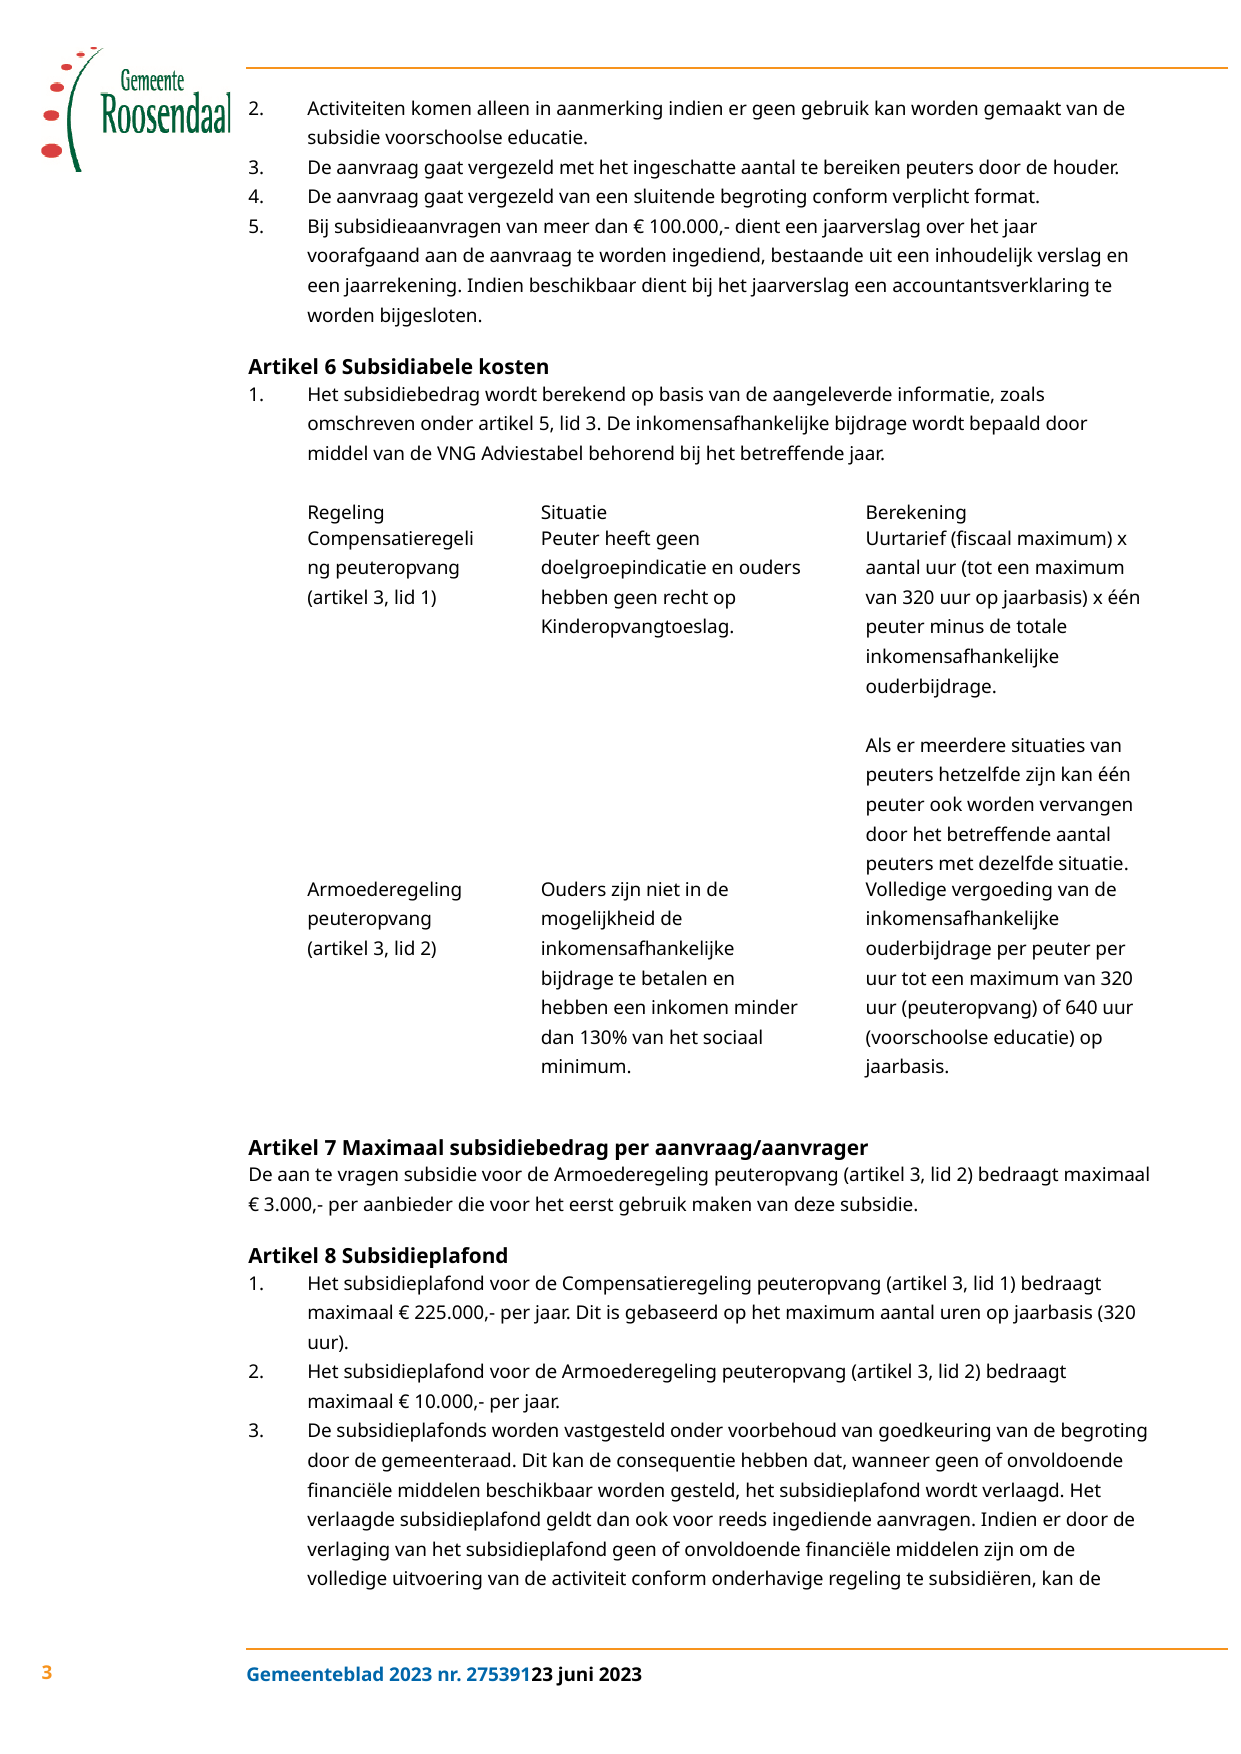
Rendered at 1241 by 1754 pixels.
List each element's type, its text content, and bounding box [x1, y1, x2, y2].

list Bij subsidieaanvragen van meer dan € 100.000,- dient een jaarverslag over het jaar voorafgaand aan de aanvraag te worden ingediend, bestaande uit een inhoudelijk verslag en een jaarrekening. Indien beschikbaar dient bij het jaarverslag een accountantsverklaring te worden bijgesloten. [248, 213, 1152, 328]
text Artikel 8 Subsidieplafond [248, 1241, 1152, 1270]
table_header Situatie [481, 499, 806, 525]
table_cell Peuter heeft geen doelgroepindicatie en ouders hebben geen recht op Kinderopvangtoeslag. [481, 525, 806, 876]
text Artikel 6 Subsidiabele kosten [248, 352, 1152, 381]
list Het subsidieplafond voor de Compensatieregeling peuteropvang (artikel 3, lid 1) bedraagt maximaal € 225.000,- per jaar. Dit is gebaseerd op het maximum aantal uren op jaarbasis (320 uur). [248, 1270, 1152, 1355]
table_header Berekening [806, 499, 1152, 525]
text De aan te vragen subsidie voor de Armoederegeling peuteropvang (artikel 3, lid 2) bedraagt maximaal € 3.000,- per aanbieder die voor het eerst gebruik maken van deze subsidie. [248, 1161, 1152, 1217]
list Het subsidieplafond voor de Armoederegeling peuteropvang (artikel 3, lid 2) bedraagt maximaal € 10.000,- per jaar. [248, 1358, 1152, 1414]
table_cell Volledige vergoeding van de inkomensafhankelijke ouderbijdrage per peuter per uur tot een maximum van 320 uur (peuteropvang) of 640 uur (voorschoolse educatie) op jaarbasis. [806, 876, 1152, 1079]
table_cell Ouders zijn niet in de mogelijkheid de inkomensafhankelijke bijdrage te betalen en hebben een inkomen minder dan 130% van het sociaal minimum. [481, 876, 806, 1079]
list De subsidieplafonds worden vastgesteld onder voorbehoud van goedkeuring van de begroting door de gemeenteraad. Dit kan de consequentie hebben dat, wanneer geen of onvoldoende financiële middelen beschikbaar worden gesteld, het subsidieplafond wordt verlaagd. Het verlaagde subsidieplafond geldt dan ook voor reeds ingediende aanvragen. Indien er door de verlaging van het subsidieplafond geen of onvoldoende financiële middelen zijn om de volledige uitvoering van de activiteit conform onderhavige regeling te subsidiëren, kan de [248, 1418, 1152, 1591]
list Het subsidiebedrag wordt berekend op basis van de aangeleverde informatie, zoals omschreven onder artikel 5, lid 3. De inkomensafhankelijke bijdrage wordt bepaald door middel van de VNG Adviestabel behorend bij het betreffende jaar. [248, 381, 1152, 466]
table_header Regeling [248, 499, 481, 525]
picture [41, 47, 231, 172]
list De aanvraag gaat vergezeld van een sluitende begroting conform verplicht format. [248, 183, 1152, 209]
list Activiteiten komen alleen in aanmerking indien er geen gebruik kan worden gemaakt van de subsidie voorschoolse educatie. [248, 95, 1152, 150]
table_cell Compensatieregeling peuteropvang (artikel 3, lid 1) [248, 525, 481, 876]
text Artikel 7 Maximaal subsidiebedrag per aanvraag/aanvrager [248, 1133, 1152, 1161]
table_cell Armoederegeling peuteropvang (artikel 3, lid 2) [248, 876, 481, 1079]
list De aanvraag gaat vergezeld met het ingeschatte aantal te bereiken peuters door de houder. [248, 154, 1152, 180]
table_cell Uurtarief (fiscaal maximum) x aantal uur (tot een maximum van 320 uur op jaarbasis) x één peuter minus de totale inkomensafhankelijke ouderbijdrage. Als er meerdere situaties van peuters hetzelfde zijn kan één peuter ook worden vervangen door het betreffende aantal peuters met dezelfde situatie. [806, 525, 1152, 876]
